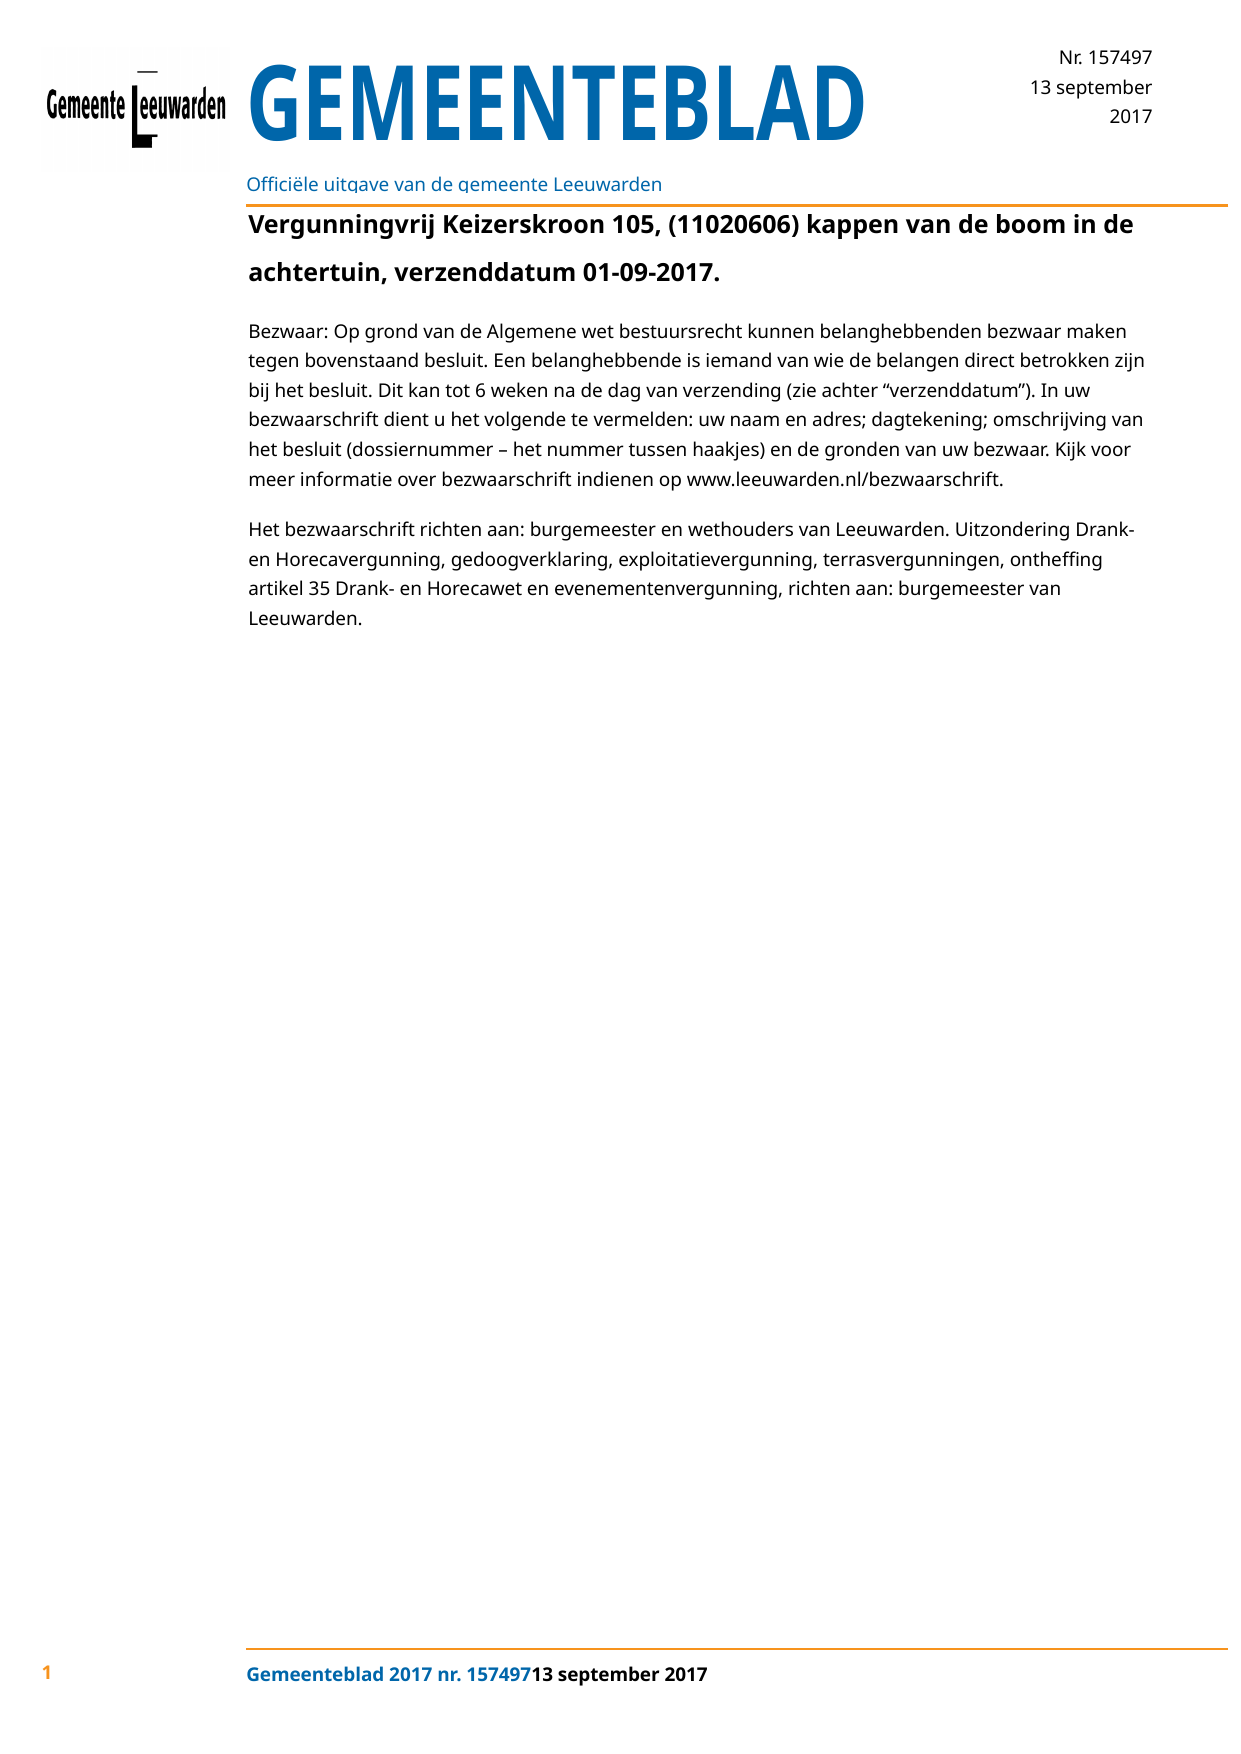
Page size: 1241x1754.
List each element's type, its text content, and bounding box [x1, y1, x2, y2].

picture [41, 47, 231, 172]
text Het bezwaarschrift richten aan: burgemeester en wethouders van Leeuwarden. Uitzondering Drank- en Horecavergunning, gedoogverklaring, exploitatievergunning, terrasvergunningen, ontheffing artikel 35 Drank- en Horecawet en evenementenvergunning, richten aan: burgemeester van Leeuwarden. [248, 516, 1152, 631]
text Vergunningvrij Keizerskroon 105, (11020606) kappen van de boom in de achtertuin, verzenddatum 01-09-2017. [248, 207, 1152, 288]
text Bezwaar: Op grond van de Algemene wet bestuursrecht kunnen belanghebbenden bezwaar maken tegen bovenstaand besluit. Een belanghebbende is iemand van wie de belangen direct betrokken zijn bij het besluit. Dit kan tot 6 weken na de dag van verzending (zie achter “verzenddatum”). In uw bezwaarschrift dient u het volgende te vermelden: uw naam en adres; dagtekening; omschrijving van het besluit (dossiernummer – het nummer tussen haakjes) en de gronden van uw bezwaar. Kijk voor meer informatie over bezwaarschrift indienen op www.leeuwarden.nl/bezwaarschrift. [248, 318, 1152, 492]
